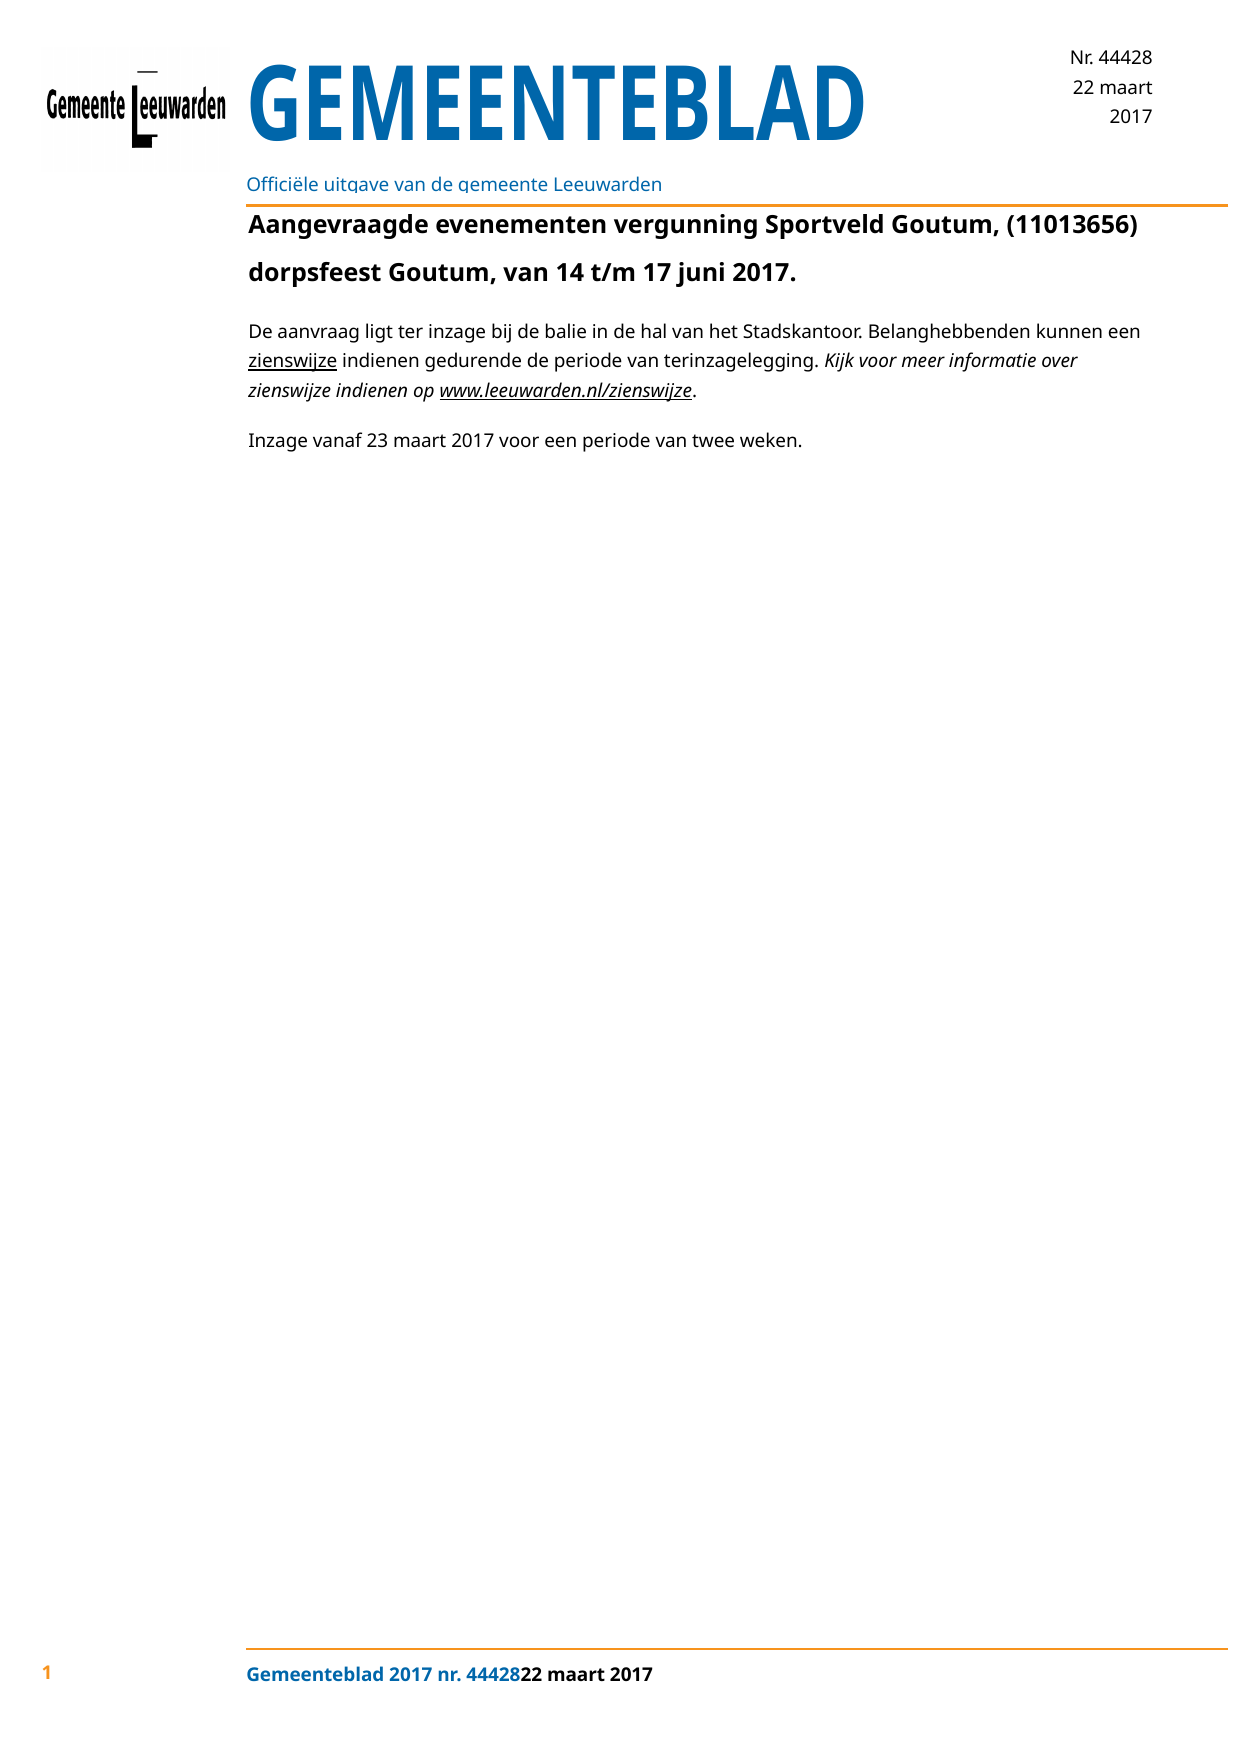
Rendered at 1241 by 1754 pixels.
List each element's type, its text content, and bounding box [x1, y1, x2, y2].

text Inzage vanaf 23 maart 2017 voor een periode van twee weken. [248, 427, 1152, 453]
text De aanvraag ligt ter inzage bij de balie in de hal van het Stadskantoor. Belanghebbenden kunnen een zienswijze indienen gedurende de periode van terinzagelegging. Kijk voor meer informatie over zienswijze indienen op www.leeuwarden.nl/zienswijze. [248, 318, 1152, 403]
picture [41, 47, 231, 172]
text Aangevraagde evenementen vergunning Sportveld Goutum, (11013656) dorpsfeest Goutum, van 14 t/m 17 juni 2017. [248, 207, 1152, 288]
